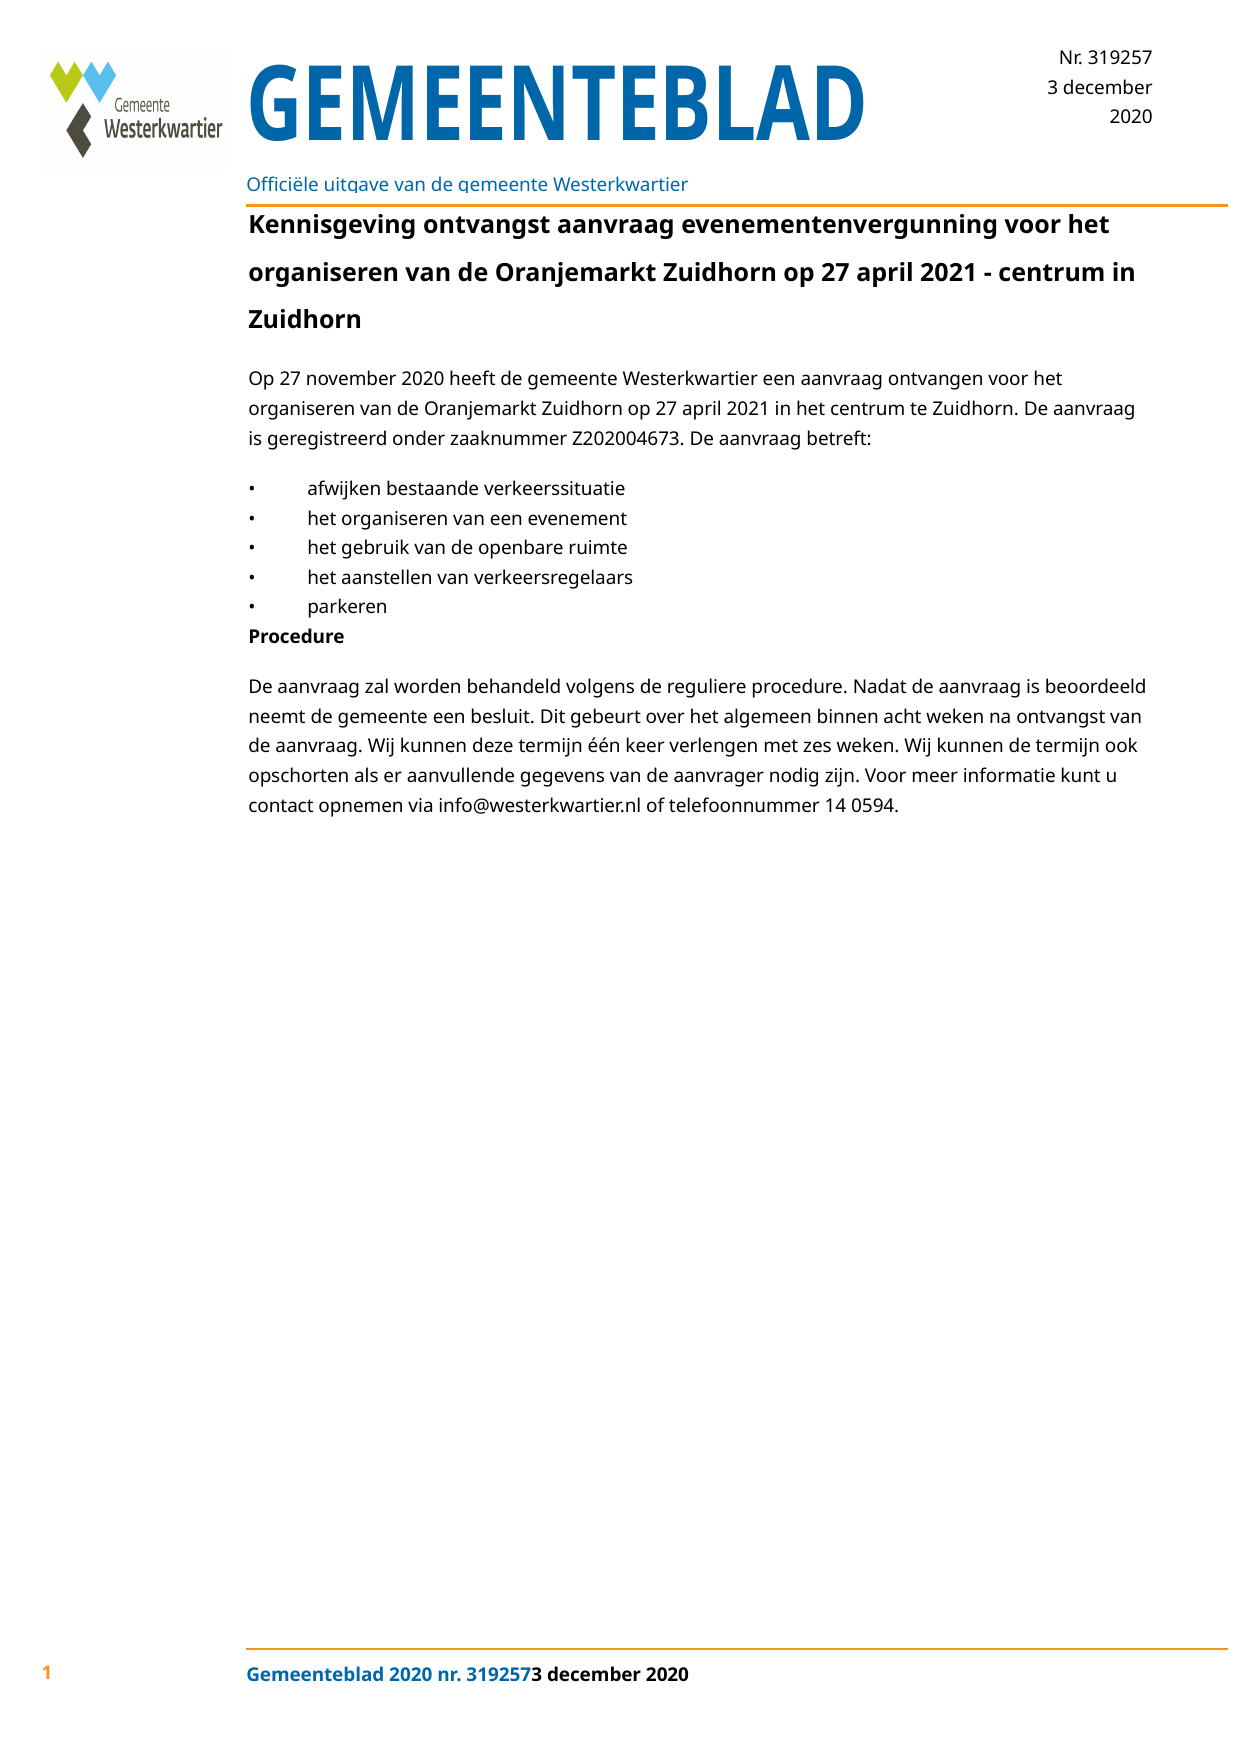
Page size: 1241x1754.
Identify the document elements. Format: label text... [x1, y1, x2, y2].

text De aanvraag zal worden behandeld volgens de reguliere procedure. Nadat de aanvraag is beoordeeld neemt de gemeente een besluit. Dit gebeurt over het algemeen binnen acht weken na ontvangst van de aanvraag. Wij kunnen deze termijn één keer verlengen met zes weken. Wij kunnen de termijn ook opschorten als er aanvullende gegevens van de aanvrager nodig zijn. Voor meer informatie kunt u contact opnemen via info@westerkwartier.nl of telefoonnummer 14 0594. [248, 673, 1152, 817]
list afwijken bestaande verkeerssituatie [248, 475, 1152, 501]
text Op 27 november 2020 heeft de gemeente Westerkwartier een aanvraag ontvangen voor het organiseren van de Oranjemarkt Zuidhorn op 27 april 2021 in het centrum te Zuidhorn. De aanvraag is geregistreerd onder zaaknummer Z202004673. De aanvraag betreft: [248, 366, 1152, 450]
text Procedure [248, 623, 1152, 649]
list het aanstellen van verkeersregelaars [248, 564, 1152, 589]
list het organiseren van een evenement [248, 505, 1152, 530]
list parkeren [248, 593, 1152, 619]
text Kennisgeving ontvangst aanvraag evenementenvergunning voor het organiseren van de Oranjemarkt Zuidhorn op 27 april 2021 - centrum in Zuidhorn [248, 207, 1152, 336]
list het gebruik van de openbare ruimte [248, 534, 1152, 560]
picture [41, 47, 231, 172]
